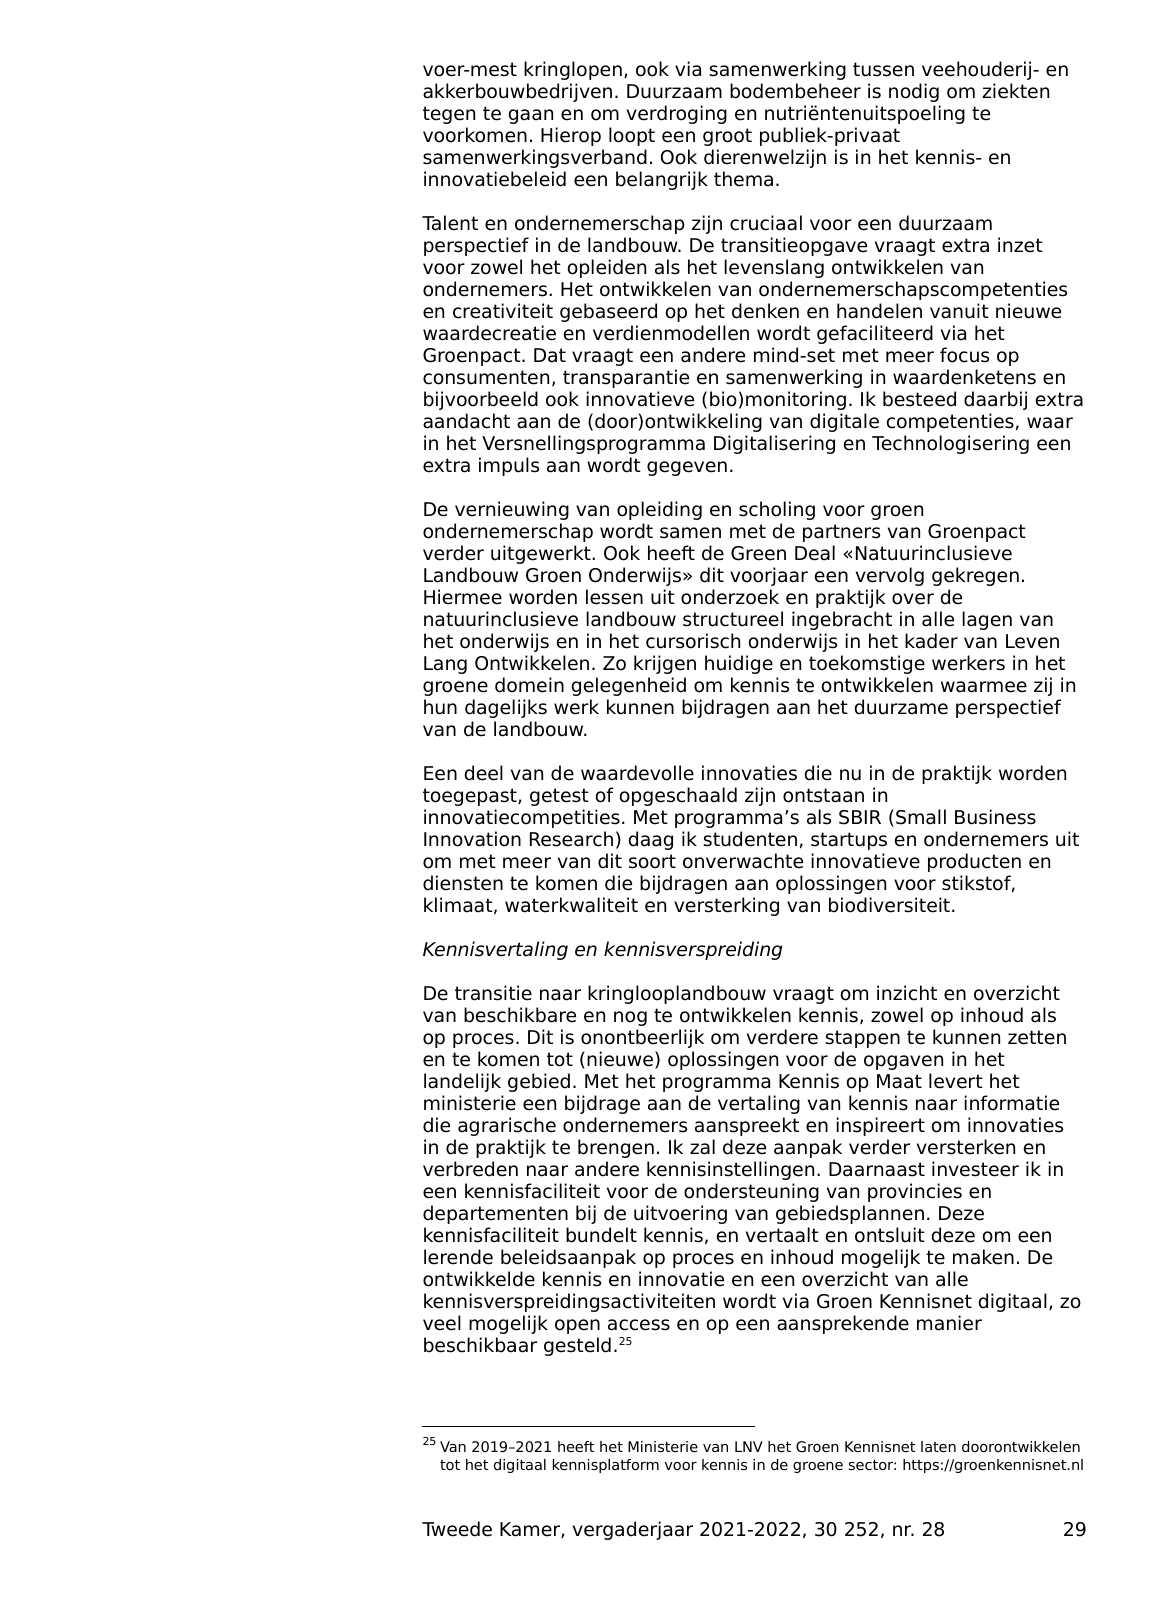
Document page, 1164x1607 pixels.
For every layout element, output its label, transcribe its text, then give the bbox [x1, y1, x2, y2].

subtitle Kennisvertaling en kennisverspreiding [422, 939, 1087, 961]
text voer-mest kringlopen, ook via samenwerking tussen veehouderij- en akkerbouwbedrijven. Duurzaam bodembeheer is nodig om ziekten tegen te gaan en om verdroging en nutriëntenuitspoeling te voorkomen. Hierop loopt een groot publiek-privaat samenwerkingsverband. Ook dierenwelzijn is in het kennis- en innovatiebeleid een belangrijk thema. [422, 59, 1087, 191]
text De vernieuwing van opleiding en scholing voor groen ondernemerschap wordt samen met de partners van Groenpact verder uitgewerkt. Ook heeft de Green Deal «Natuurinclusieve Landbouw Groen Onderwijs» dit voorjaar een vervolg gekregen. Hiermee worden lessen uit onderzoek en praktijk over de natuurinclusieve landbouw structureel ingebracht in alle lagen van het onderwijs en in het cursorisch onderwijs in het kader van Leven Lang Ontwikkelen. Zo krijgen huidige en toekomstige werkers in het groene domein gelegenheid om kennis te ontwikkelen waarmee zij in hun dagelijks werk kunnen bijdragen aan het duurzame perspectief van de landbouw. [422, 499, 1087, 741]
text Een deel van de waardevolle innovaties die nu in de praktijk worden toegepast, getest of opgeschaald zijn ontstaan in innovatiecompetities. Met programma’s als SBIR (Small Business Innovation Research) daag ik studenten, startups en ondernemers uit om met meer van dit soort onverwachte innovatieve producten en diensten te komen die bijdragen aan oplossingen voor stikstof, klimaat, waterkwaliteit en versterking van biodiversiteit. [422, 763, 1087, 917]
text Van 2019–2021 heeft het Ministerie van LNV het Groen Kennisnet laten doorontwikkelen tot het digitaal kennisplatform voor kennis in de groene sector: https://groenkennisnet.nl [422, 1435, 1087, 1474]
text Talent en ondernemerschap zijn cruciaal voor een duurzaam perspectief in de landbouw. De transitieopgave vraagt extra inzet voor zowel het opleiden als het levenslang ontwikkelen van ondernemers. Het ontwikkelen van ondernemerschapscompetenties en creativiteit gebaseerd op het denken en handelen vanuit nieuwe waardecreatie en verdienmodellen wordt gefaciliteerd via het Groenpact. Dat vraagt een andere mind-set met meer focus op consumenten, transparantie en samenwerking in waardenketens en bijvoorbeeld ook innovatieve (bio)monitoring. Ik besteed daarbij extra aandacht aan de (door)ontwikkeling van digitale competenties, waar in het Versnellingsprogramma Digitalisering en Technologisering een extra impuls aan wordt gegeven. [422, 213, 1087, 477]
text De transitie naar kringlooplandbouw vraagt om inzicht en overzicht van beschikbare en nog te ontwikkelen kennis, zowel op inhoud als op proces. Dit is onontbeerlijk om verdere stappen te kunnen zetten en te komen tot (nieuwe) oplossingen voor de opgaven in het landelijk gebied. Met het programma Kennis op Maat levert het ministerie een bijdrage aan de vertaling van kennis naar informatie die agrarische ondernemers aanspreekt en inspireert om innovaties in de praktijk te brengen. Ik zal deze aanpak verder versterken en verbreden naar andere kennisinstellingen. Daarnaast investeer ik in een kennisfaciliteit voor de ondersteuning van provincies en departementen bij de uitvoering van gebiedsplannen. Deze kennisfaciliteit bundelt kennis, en vertaalt en ontsluit deze om een lerende beleidsaanpak op proces en inhoud mogelijk te maken. De ontwikkelde kennis en innovatie en een overzicht van alle kennisverspreidingsactiviteiten wordt via Groen Kennisnet digitaal, zo veel mogelijk open access en op een aansprekende manier beschikbaar gesteld. [422, 983, 1087, 1357]
